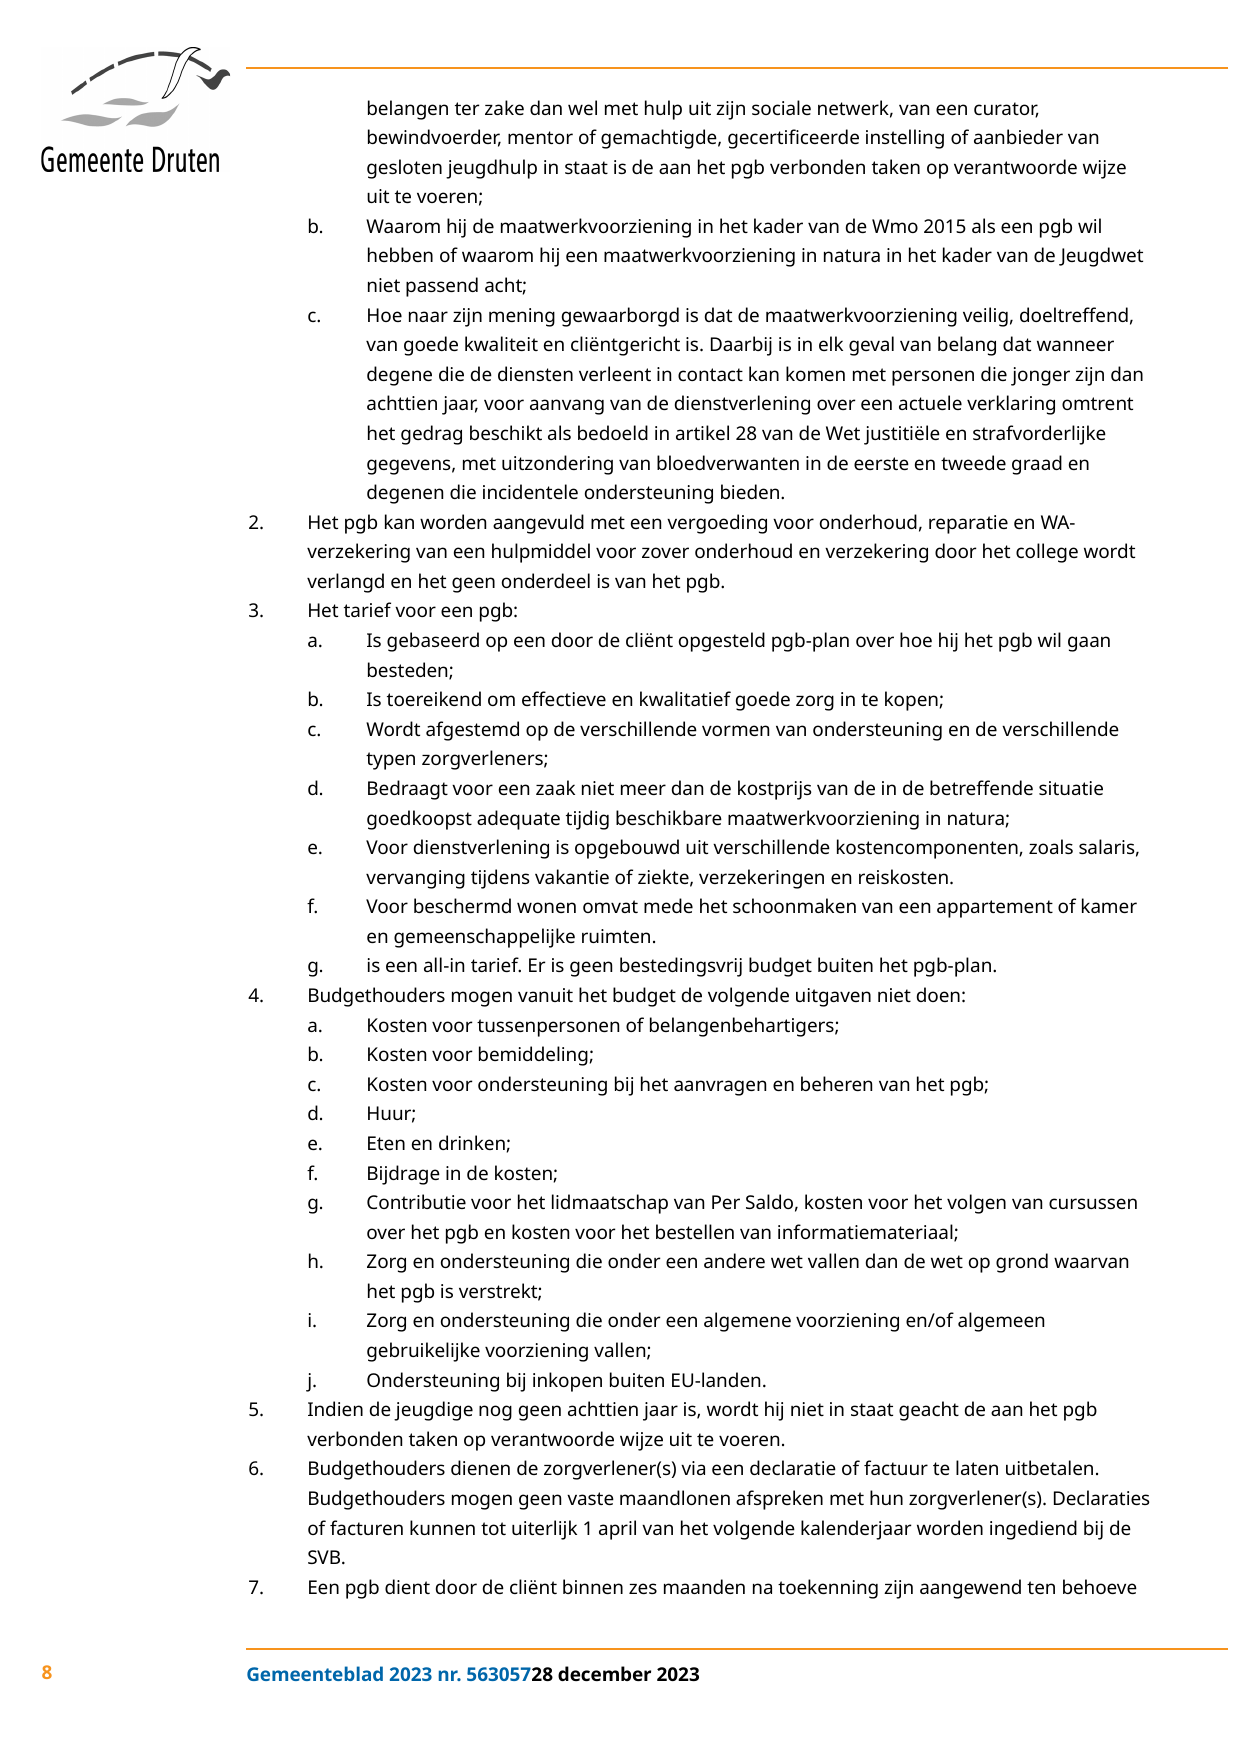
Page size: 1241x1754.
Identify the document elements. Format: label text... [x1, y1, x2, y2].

list Voor dienstverlening is opgebouwd uit verschillende kostencomponenten, zoals salaris, vervanging tijdens vakantie of ziekte, verzekeringen en reiskosten. [307, 834, 1152, 890]
list Is gebaseerd op een door de cliënt opgesteld pgb-plan over hoe hij het pgb wil gaan besteden; [307, 627, 1152, 683]
list Waarom hij de maatwerkvoorziening in het kader van de Wmo 2015 als een pgb wil hebben of waarom hij een maatwerkvoorziening in natura in het kader van de Jeugdwet niet passend acht; [307, 213, 1152, 298]
list Het tarief voor een pgb: [248, 598, 1152, 623]
list is een all-in tarief. Er is geen bestedingsvrij budget buiten het pgb-plan. [307, 953, 1152, 978]
list Ondersteuning bij inkopen buiten EU-landen. [307, 1367, 1152, 1393]
list Budgethouders dienen de zorgverlener(s) via een declaratie of factuur te laten uitbetalen. Budgethouders mogen geen vaste maandlonen afspreken met hun zorgverlener(s). Declaraties of facturen kunnen tot uiterlijk 1 april van het volgende kalenderjaar worden ingediend bij de SVB. [248, 1456, 1152, 1570]
list Het pgb kan worden aangevuld met een vergoeding voor onderhoud, reparatie en WA-verzekering van een hulpmiddel voor zover onderhoud en verzekering door het college wordt verlangd en het geen onderdeel is van het pgb. [248, 509, 1152, 594]
list Bijdrage in de kosten; [307, 1160, 1152, 1186]
list Kosten voor ondersteuning bij het aanvragen en beheren van het pgb; [307, 1071, 1152, 1097]
list Indien de jeugdige nog geen achttien jaar is, wordt hij niet in staat geacht de aan het pgb verbonden taken op verantwoorde wijze uit te voeren. [248, 1396, 1152, 1452]
list Kosten voor tussenpersonen of belangenbehartigers; [307, 1012, 1152, 1038]
picture [41, 47, 231, 172]
list Zorg en ondersteuning die onder een algemene voorziening en/of algemeen gebruikelijke voorziening vallen; [307, 1308, 1152, 1363]
list Kosten voor bemiddeling; [307, 1041, 1152, 1067]
list Is toereikend om effectieve en kwalitatief goede zorg in te kopen; [307, 686, 1152, 712]
list Een pgb dient door de cliënt binnen zes maanden na toekenning zijn aangewend ten behoeve [248, 1574, 1152, 1600]
list belangen ter zake dan wel met hulp uit zijn sociale netwerk, van een curator, bewindvoerder, mentor of gemachtigde, gecertificeerde instelling of aanbieder van gesloten jeugdhulp in staat is de aan het pgb verbonden taken op verantwoorde wijze uit te voeren; [307, 95, 1152, 209]
list Budgethouders mogen vanuit het budget de volgende uitgaven niet doen: [248, 982, 1152, 1008]
list Wordt afgestemd op de verschillende vormen van ondersteuning en de verschillende typen zorgverleners; [307, 716, 1152, 771]
list Eten en drinken; [307, 1130, 1152, 1156]
list Voor beschermd wonen omvat mede het schoonmaken van een appartement of kamer en gemeenschappelijke ruimten. [307, 893, 1152, 949]
list Bedraagt voor een zaak niet meer dan de kostprijs van de in de betreffende situatie goedkoopst adequate tijdig beschikbare maatwerkvoorziening in natura; [307, 775, 1152, 831]
list Hoe naar zijn mening gewaarborgd is dat de maatwerkvoorziening veilig, doeltreffend, van goede kwaliteit en cliëntgericht is. Daarbij is in elk geval van belang dat wanneer degene die de diensten verleent in contact kan komen met personen die jonger zijn dan achttien jaar, voor aanvang van de dienstverlening over een actuele verklaring omtrent het gedrag beschikt als bedoeld in artikel 28 van de Wet justitiële en strafvorderlijke gegevens, met uitzondering van bloedverwanten in de eerste en tweede graad en degenen die incidentele ondersteuning bieden. [307, 302, 1152, 505]
list Contributie voor het lidmaatschap van Per Saldo, kosten voor het volgen van cursussen over het pgb en kosten voor het bestellen van informatiemateriaal; [307, 1189, 1152, 1245]
list Huur; [307, 1101, 1152, 1126]
list Zorg en ondersteuning die onder een andere wet vallen dan de wet op grond waarvan het pgb is verstrekt; [307, 1248, 1152, 1304]
